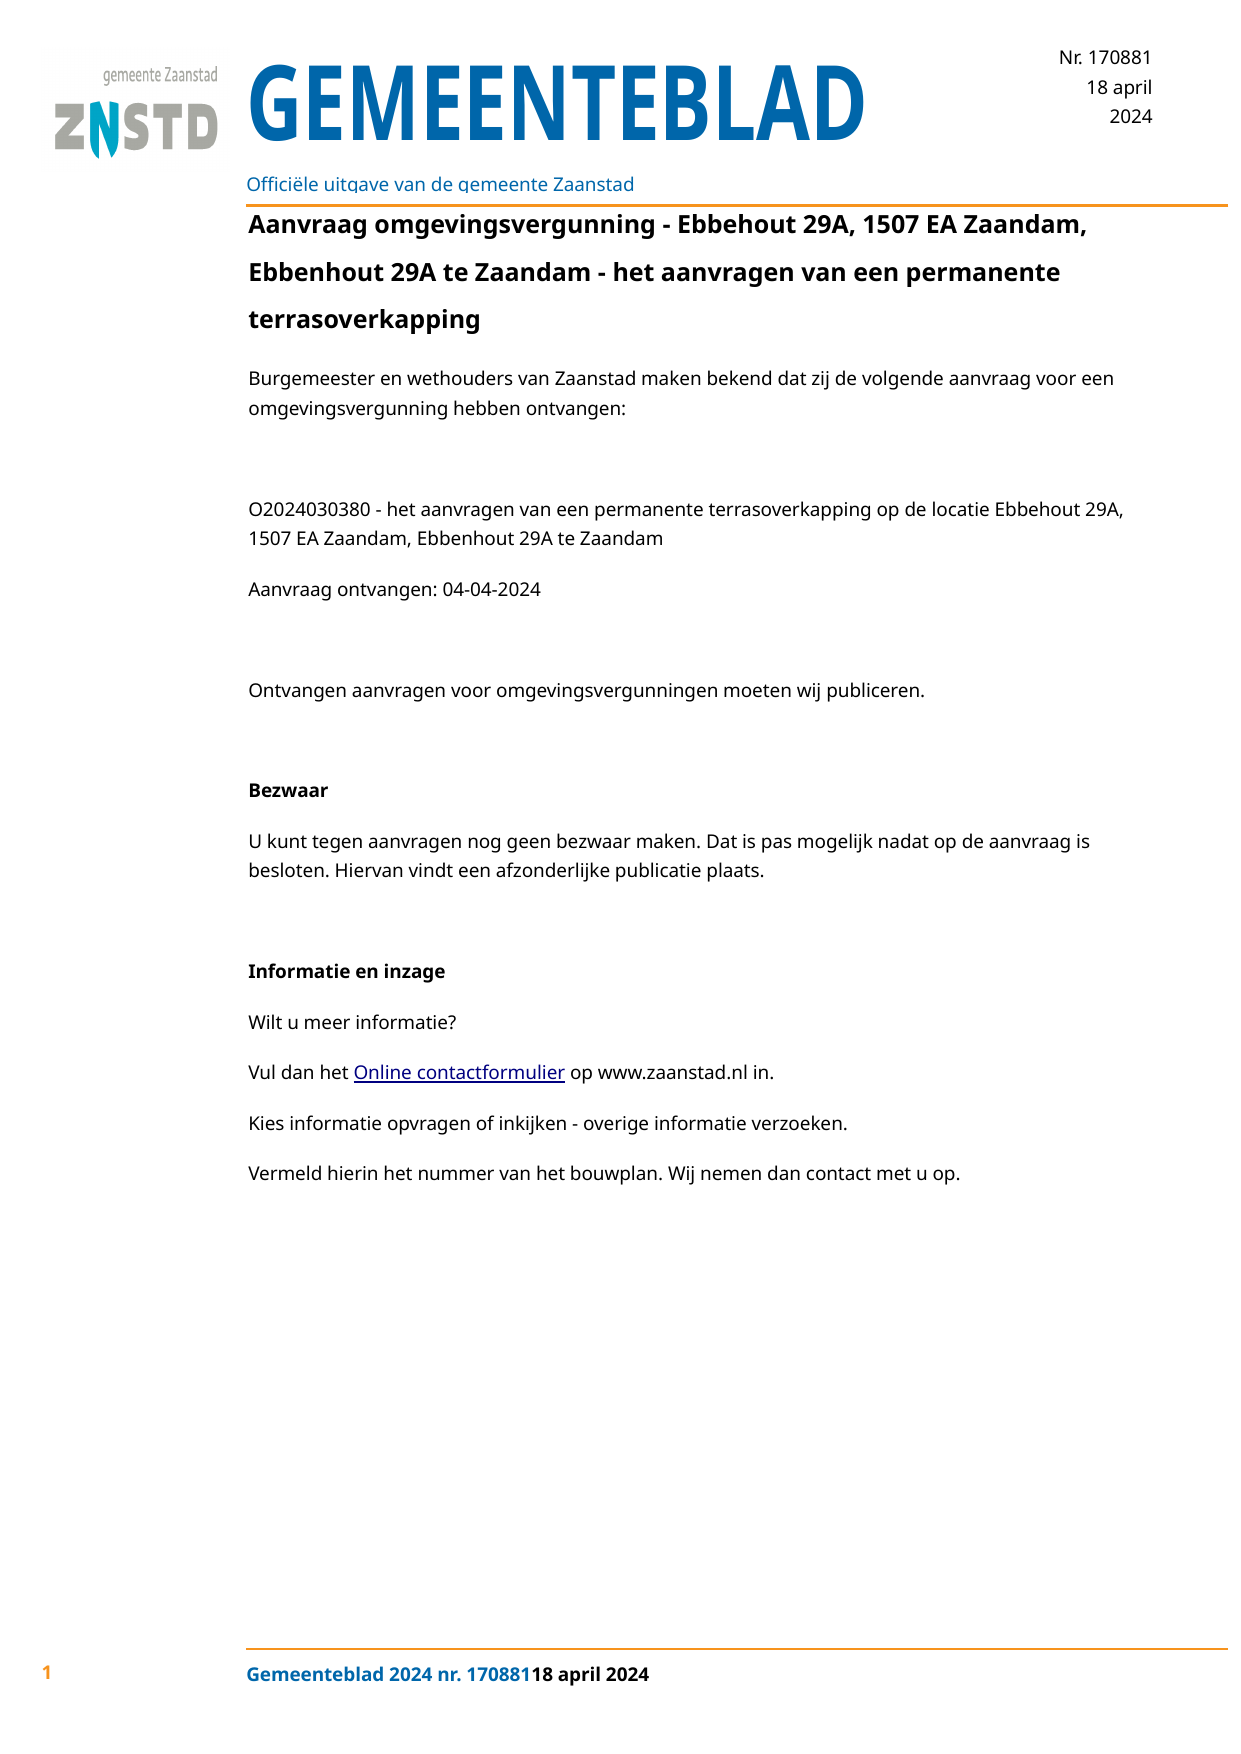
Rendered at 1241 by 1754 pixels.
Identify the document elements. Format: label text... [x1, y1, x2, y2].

text U kunt tegen aanvragen nog geen bezwaar maken. Dat is pas mogelijk nadat op de aanvraag is besloten. Hiervan vindt een afzonderlijke publicatie plaats. [248, 828, 1152, 883]
text Informatie en inzage [248, 958, 1152, 984]
text Vermeld hierin het nummer van het bouwplan. Wij nemen dan contact met u op. [248, 1160, 1152, 1186]
picture [41, 47, 231, 172]
text O2024030380 - het aanvragen van een permanente terrasoverkapping op de locatie Ebbehout 29A, 1507 EA Zaandam, Ebbenhout 29A te Zaandam [248, 496, 1152, 551]
text Wilt u meer informatie? [248, 1009, 1152, 1034]
text Burgemeester en wethouders van Zaanstad maken bekend dat zij de volgende aanvraag voor een omgevingsvergunning hebben ontvangen: [248, 366, 1152, 421]
text Aanvraag ontvangen: 04-04-2024 [248, 576, 1152, 602]
text Kies informatie opvragen of inkijken - overige informatie verzoeken. [248, 1110, 1152, 1135]
text Bezwaar [248, 778, 1152, 803]
text Vul dan het Online contactformulier op www.zaanstad.nl in. [248, 1059, 1152, 1085]
text Ontvangen aanvragen voor omgevingsvergunningen moeten wij publiceren. [248, 677, 1152, 702]
text Aanvraag omgevingsvergunning - Ebbehout 29A, 1507 EA Zaandam, Ebbenhout 29A te Zaandam - het aanvragen van een permanente terrasoverkapping [248, 207, 1152, 336]
